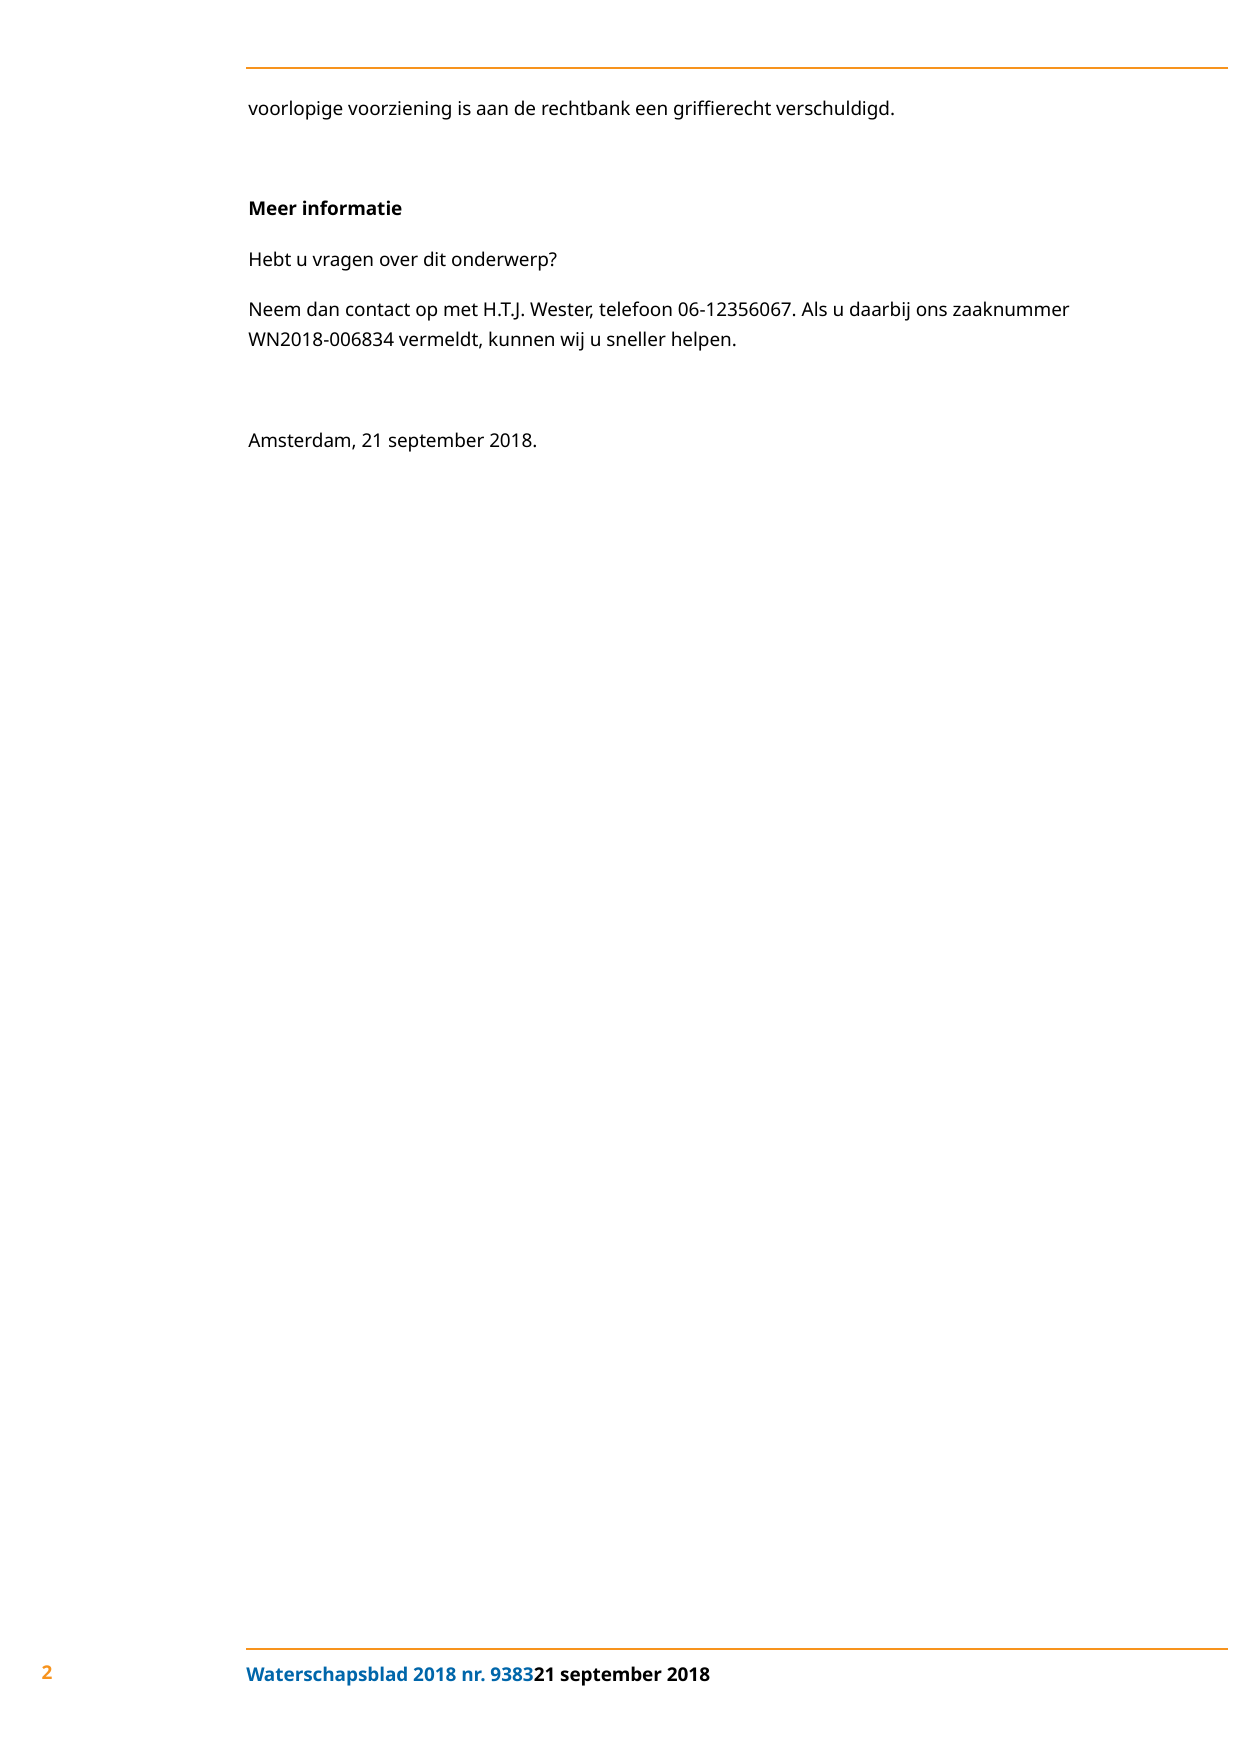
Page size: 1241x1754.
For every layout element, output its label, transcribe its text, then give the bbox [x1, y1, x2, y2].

text voorlopige voorziening is aan de rechtbank een griffierecht verschuldigd. [248, 95, 1152, 121]
text Neem dan contact op met H.T.J. Wester, telefoon 06-12356067. Als u daarbij ons zaaknummer WN2018-006834 vermeldt, kunnen wij u sneller helpen. [248, 296, 1152, 352]
picture [41, 47, 231, 172]
text Meer informatie [248, 196, 1152, 221]
text Hebt u vragen over dit onderwerp? [248, 246, 1152, 272]
text Amsterdam, 21 september 2018. [248, 427, 1152, 453]
